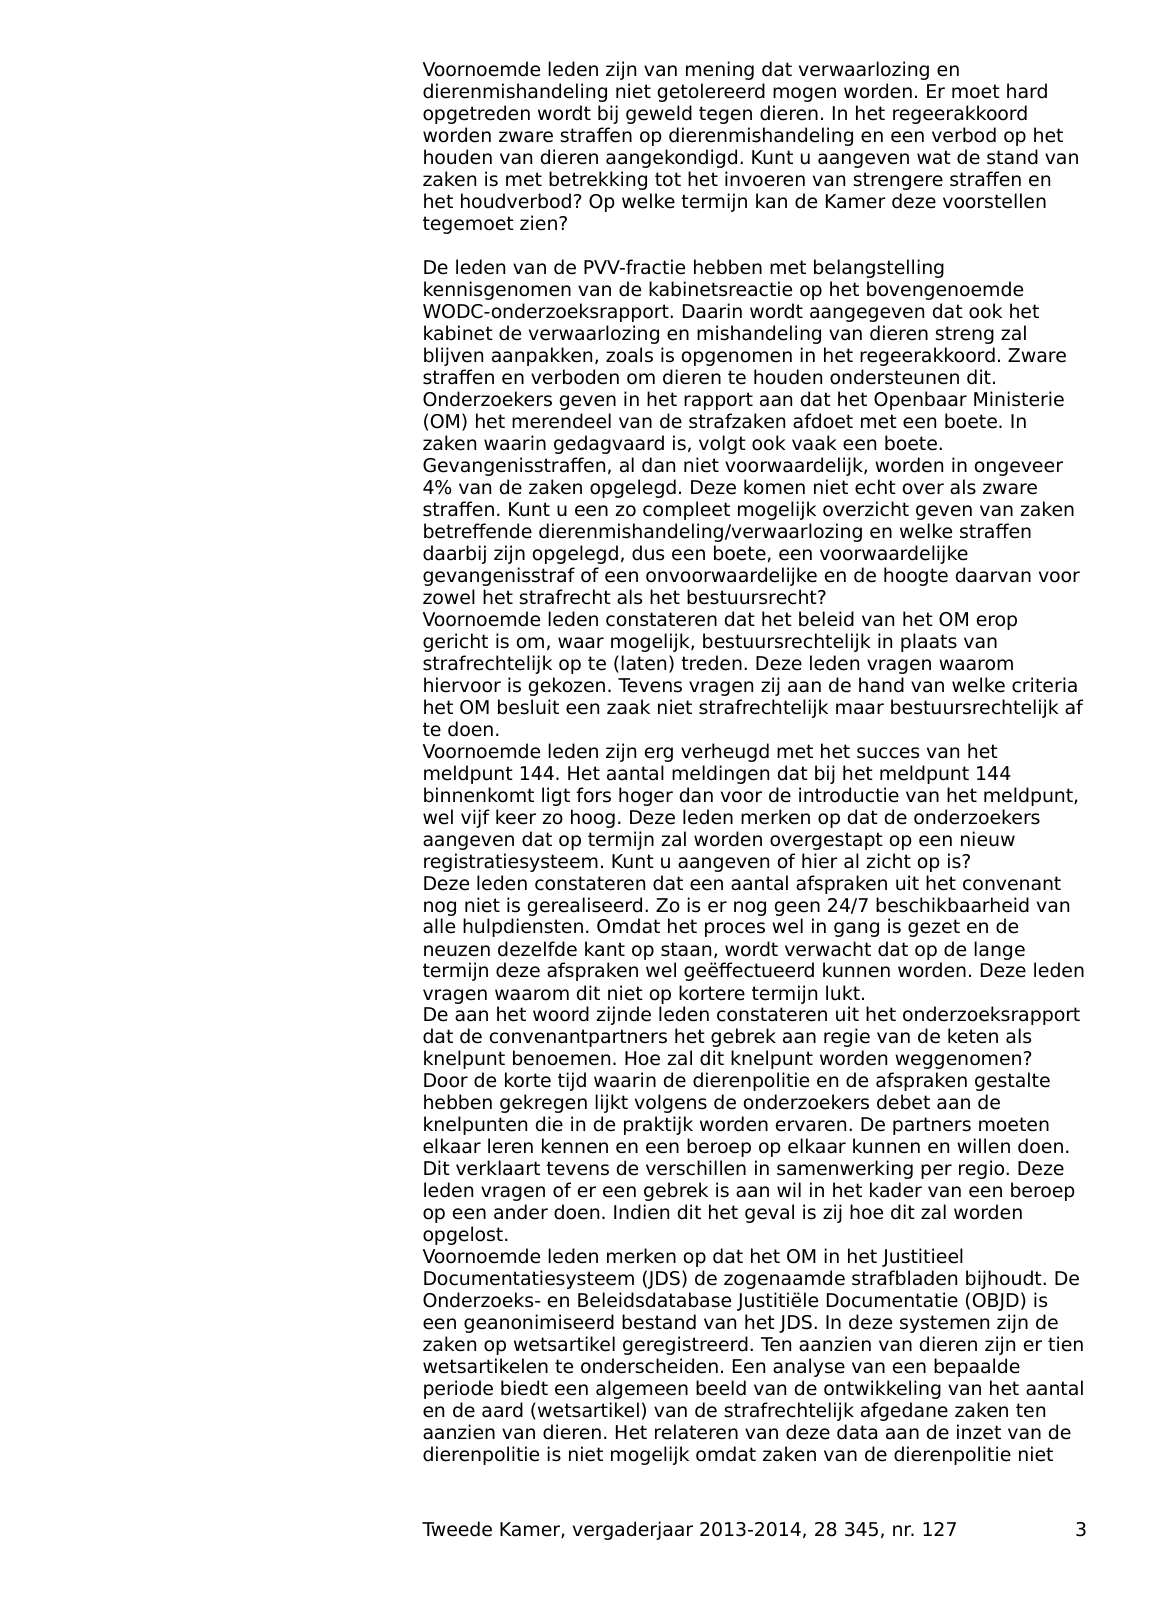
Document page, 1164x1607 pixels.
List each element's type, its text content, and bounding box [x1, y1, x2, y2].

text Door de korte tijd waarin de dierenpolitie en de afspraken gestalte hebben gekregen lijkt volgens de onderzoekers debet aan de knelpunten die in de praktijk worden ervaren. De partners moeten elkaar leren kennen en een beroep op elkaar kunnen en willen doen. Dit verklaart tevens de verschillen in samenwerking per regio. Deze leden vragen of er een gebrek is aan wil in het kader van een beroep op een ander doen. Indien dit het geval is zij hoe dit zal worden opgelost. [422, 1070, 1087, 1246]
text Voornoemde leden zijn erg verheugd met het succes van het meldpunt 144. Het aantal meldingen dat bij het meldpunt 144 binnenkomt ligt fors hoger dan voor de introductie van het meldpunt, wel vijf keer zo hoog. Deze leden merken op dat de onderzoekers aangeven dat op termijn zal worden overgestapt op een nieuw registratiesysteem. Kunt u aangeven of hier al zicht op is? [422, 741, 1087, 872]
text Voornoemde leden constateren dat het beleid van het OM erop gericht is om, waar mogelijk, bestuursrechtelijk in plaats van strafrechtelijk op te (laten) treden. Deze leden vragen waarom hiervoor is gekozen. Tevens vragen zij aan de hand van welke criteria het OM besluit een zaak niet strafrechtelijk maar bestuursrechtelijk af te doen. [422, 609, 1087, 741]
text De leden van de PVV-fractie hebben met belangstelling kennisgenomen van de kabinetsreactie op het bovengenoemde WODC-onderzoeksrapport. Daarin wordt aangegeven dat ook het kabinet de verwaarlozing en mishandeling van dieren streng zal blijven aanpakken, zoals is opgenomen in het regeerakkoord. Zware straffen en verboden om dieren te houden ondersteunen dit. Onderzoekers geven in het rapport aan dat het Openbaar Ministerie (OM) het merendeel van de strafzaken afdoet met een boete. In zaken waarin gedagvaard is, volgt ook vaak een boete. Gevangenisstraffen, al dan niet voorwaardelijk, worden in ongeveer 4% van de zaken opgelegd. Deze komen niet echt over als zware straffen. Kunt u een zo compleet mogelijk overzicht geven van zaken betreffende dierenmishandeling/verwaarlozing en welke straffen daarbij zijn opgelegd, dus een boete, een voorwaardelijke gevangenisstraf of een onvoorwaardelijke en de hoogte daarvan voor zowel het strafrecht als het bestuursrecht? [422, 257, 1087, 609]
text Voornoemde leden merken op dat het OM in het Justitieel Documentatiesysteem (JDS) de zogenaamde strafbladen bijhoudt. De Onderzoeks- en Beleidsdatabase Justitiële Documentatie (OBJD) is een geanonimiseerd bestand van het JDS. In deze systemen zijn de zaken op wetsartikel geregistreerd. Ten aanzien van dieren zijn er tien wetsartikelen te onderscheiden. Een analyse van een bepaalde periode biedt een algemeen beeld van de ontwikkeling van het aantal en de aard (wetsartikel) van de strafrechtelijk afgedane zaken ten aanzien van dieren. Het relateren van deze data aan de inzet van de dierenpolitie is niet mogelijk omdat zaken van de dierenpolitie niet [422, 1246, 1087, 1466]
text Deze leden constateren dat een aantal afspraken uit het convenant nog niet is gerealiseerd. Zo is er nog geen 24/7 beschikbaarheid van alle hulpdiensten. Omdat het proces wel in gang is gezet en de neuzen dezelfde kant op staan, wordt verwacht dat op de lange termijn deze afspraken wel geëffectueerd kunnen worden. Deze leden vragen waarom dit niet op kortere termijn lukt. [422, 872, 1087, 1004]
text Voornoemde leden zijn van mening dat verwaarlozing en dierenmishandeling niet getolereerd mogen worden. Er moet hard opgetreden wordt bij geweld tegen dieren. In het regeerakkoord worden zware straffen op dierenmishandeling en een verbod op het houden van dieren aangekondigd. Kunt u aangeven wat de stand van zaken is met betrekking tot het invoeren van strengere straffen en het houdverbod? Op welke termijn kan de Kamer deze voorstellen tegemoet zien? [422, 59, 1087, 235]
text De aan het woord zijnde leden constateren uit het onderzoeksrapport dat de convenantpartners het gebrek aan regie van de keten als knelpunt benoemen. Hoe zal dit knelpunt worden weggenomen? [422, 1004, 1087, 1070]
